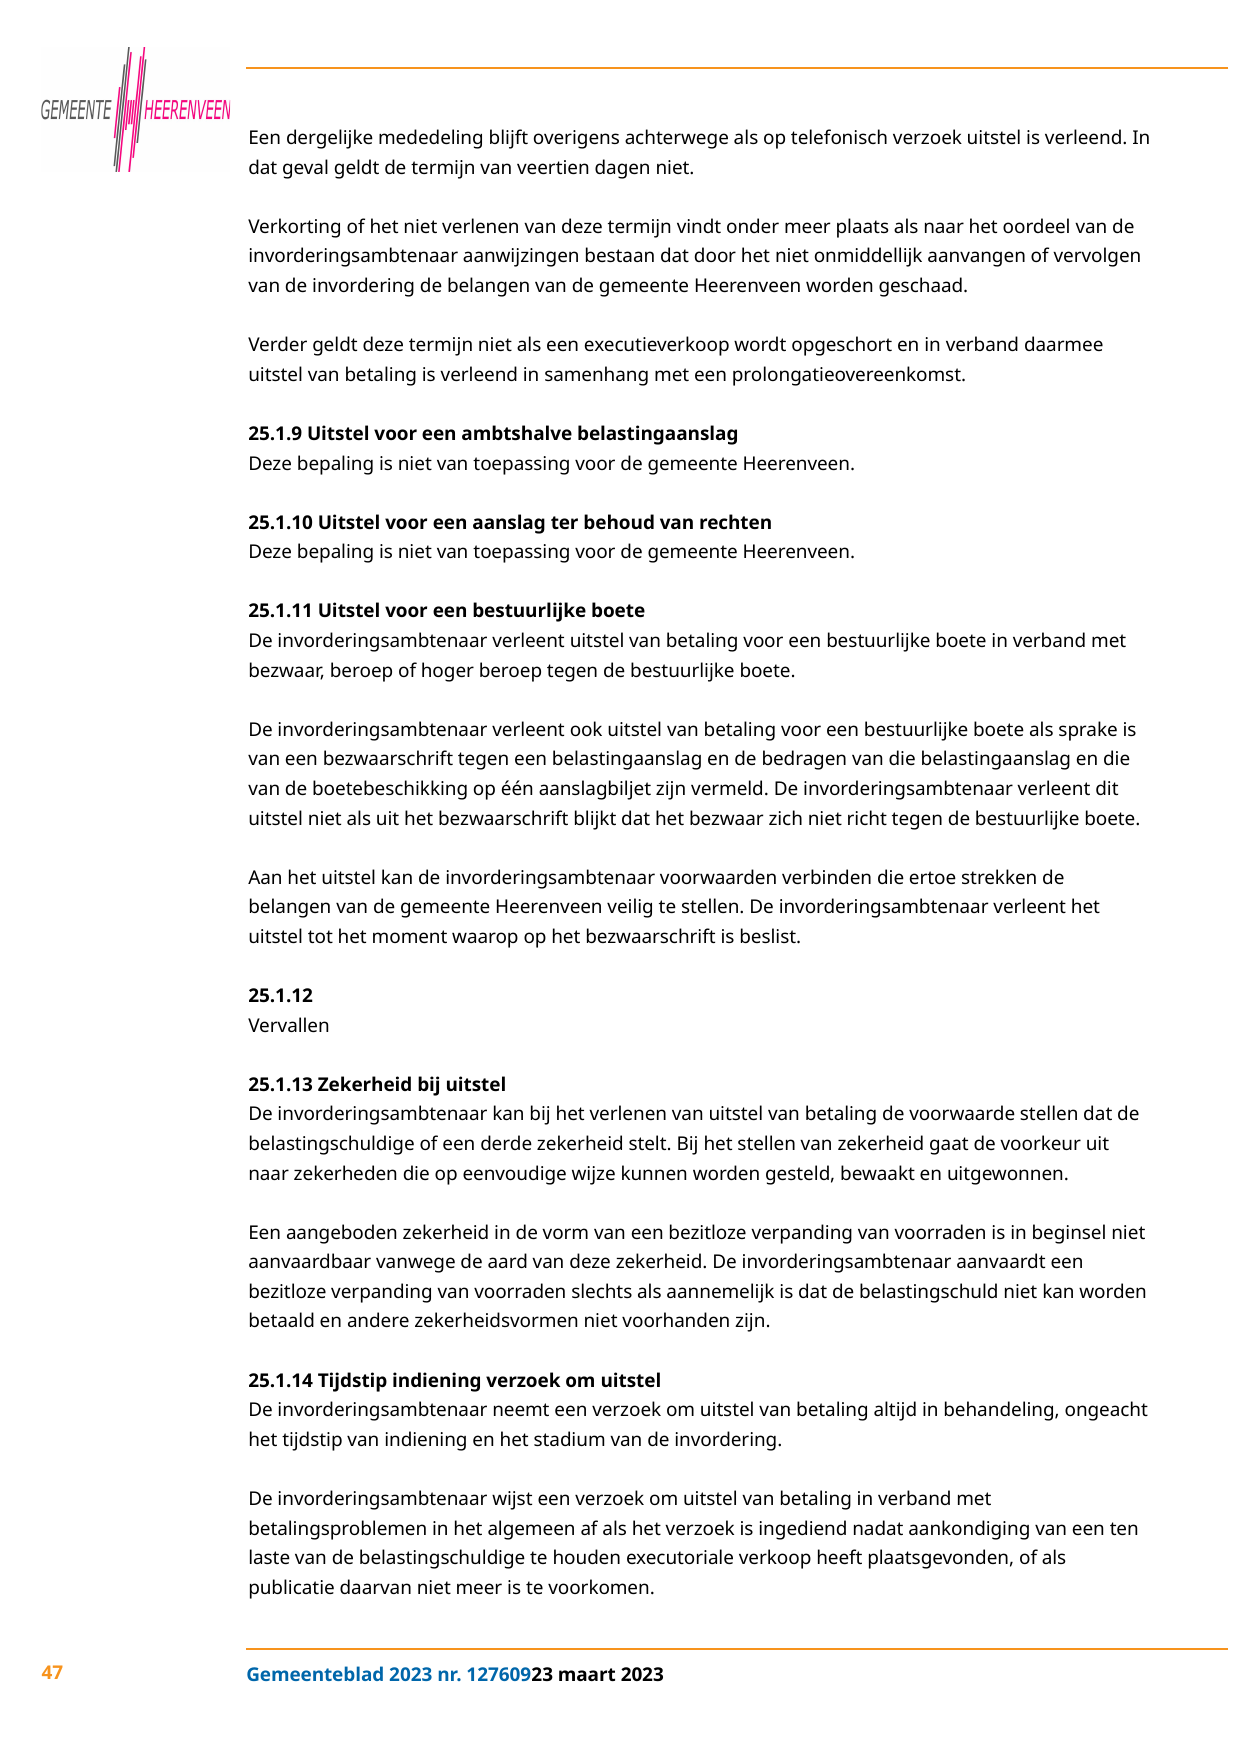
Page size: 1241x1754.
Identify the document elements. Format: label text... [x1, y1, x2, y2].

text De invorderingsambtenaar wijst een verzoek om uitstel van betaling in verband met betalingsproblemen in het algemeen af als het verzoek is ingediend nadat aankondiging van een ten laste van de belastingschuldige te houden executoriale verkoop heeft plaatsgevonden, of als publicatie daarvan niet meer is te voorkomen. [248, 1485, 1152, 1600]
text 25.1.12 [248, 982, 1152, 1008]
text De invorderingsambtenaar verleent ook uitstel van betaling voor een bestuurlijke boete als sprake is van een bezwaarschrift tegen een belastingaanslag en de bedragen van die belastingaanslag en die van de boetebeschikking op één aanslagbiljet zijn vermeld. De invorderingsambtenaar verleent dit uitstel niet als uit het bezwaarschrift blijkt dat het bezwaar zich niet richt tegen de bestuurlijke boete. [248, 716, 1152, 831]
text 25.1.11 Uitstel voor een bestuurlijke boete [248, 598, 1152, 623]
text Vervallen [248, 1012, 1152, 1038]
text Deze bepaling is niet van toepassing voor de gemeente Heerenveen. [248, 450, 1152, 476]
text Deze bepaling is niet van toepassing voor de gemeente Heerenveen. [248, 538, 1152, 564]
text 25.1.10 Uitstel voor een aanslag ter behoud van rechten [248, 509, 1152, 535]
text Verder geldt deze termijn niet als een executieverkoop wordt opgeschort en in verband daarmee uitstel van betaling is verleend in samenhang met een prolongatieovereenkomst. [248, 331, 1152, 387]
text Aan het uitstel kan de invorderingsambtenaar voorwaarden verbinden die ertoe strekken de belangen van de gemeente Heerenveen veilig te stellen. De invorderingsambtenaar verleent het uitstel tot het moment waarop op het bezwaarschrift is beslist. [248, 864, 1152, 949]
text De invorderingsambtenaar verleent uitstel van betaling voor een bestuurlijke boete in verband met bezwaar, beroep of hoger beroep tegen de bestuurlijke boete. [248, 627, 1152, 683]
picture [41, 47, 231, 172]
text De invorderingsambtenaar neemt een verzoek om uitstel van betaling altijd in behandeling, ongeacht het tijdstip van indiening en het stadium van de invordering. [248, 1396, 1152, 1452]
text Een aangeboden zekerheid in de vorm van een bezitloze verpanding van voorraden is in beginsel niet aanvaardbaar vanwege de aard van deze zekerheid. De invorderingsambtenaar aanvaardt een bezitloze verpanding van voorraden slechts als aannemelijk is dat de belastingschuld niet kan worden betaald en andere zekerheidsvormen niet voorhanden zijn. [248, 1219, 1152, 1333]
text De invorderingsambtenaar kan bij het verlenen van uitstel van betaling de voorwaarde stellen dat de belastingschuldige of een derde zekerheid stelt. Bij het stellen van zekerheid gaat de voorkeur uit naar zekerheden die op eenvoudige wijze kunnen worden gesteld, bewaakt en uitgewonnen. [248, 1101, 1152, 1186]
text Verkorting of het niet verlenen van deze termijn vindt onder meer plaats als naar het oordeel van de invorderingsambtenaar aanwijzingen bestaan dat door het niet onmiddellijk aanvangen of vervolgen van de invordering de belangen van de gemeente Heerenveen worden geschaad. [248, 213, 1152, 298]
text 25.1.9 Uitstel voor een ambtshalve belastingaanslag [248, 420, 1152, 446]
text Een dergelijke mededeling blijft overigens achterwege als op telefonisch verzoek uitstel is verleend. In dat geval geldt de termijn van veertien dagen niet. [248, 124, 1152, 180]
text 25.1.14 Tijdstip indiening verzoek om uitstel [248, 1367, 1152, 1393]
text 25.1.13 Zekerheid bij uitstel [248, 1071, 1152, 1097]
